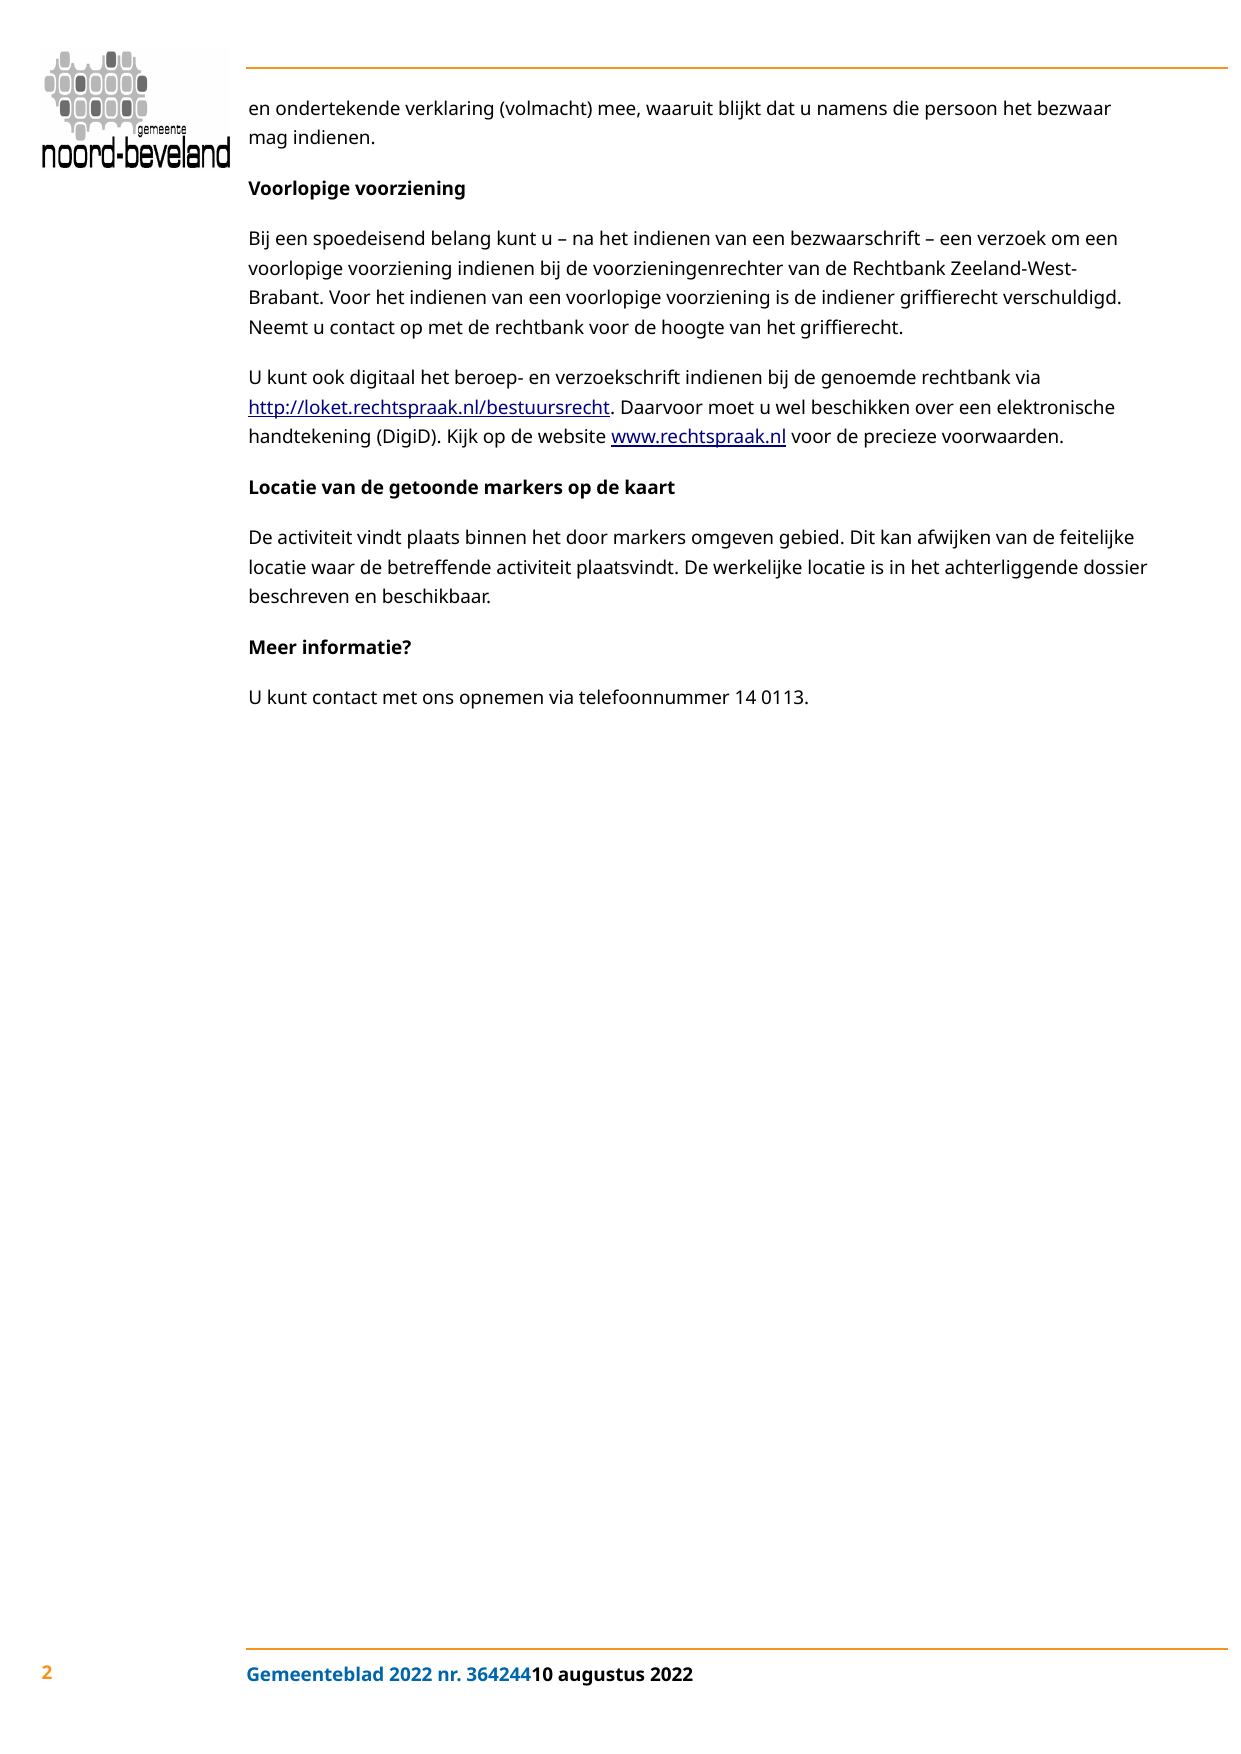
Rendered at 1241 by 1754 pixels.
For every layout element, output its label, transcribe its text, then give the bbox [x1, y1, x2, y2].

text Bij een spoedeisend belang kunt u – na het indienen van een bezwaarschrift – een verzoek om een voorlopige voorziening indienen bij de voorzieningenrechter van de Rechtbank Zeeland-West-Brabant. Voor het indienen van een voorlopige voorziening is de indiener griffierecht verschuldigd. Neemt u contact op met de rechtbank voor de hoogte van het griffierecht. [248, 225, 1152, 340]
text Locatie van de getoonde markers op de kaart [248, 474, 1152, 500]
text U kunt ook digitaal het beroep- en verzoekschrift indienen bij de genoemde rechtbank via http://loket.rechtspraak.nl/bestuursrecht. Daarvoor moet u wel beschikken over een elektronische handtekening (DigiD). Kijk op de website www.rechtspraak.nl voor de precieze voorwaarden. [248, 364, 1152, 449]
text Meer informatie? [248, 634, 1152, 660]
text De activiteit vindt plaats binnen het door markers omgeven gebied. Dit kan afwijken van de feitelijke locatie waar de betreffende activiteit plaatsvindt. De werkelijke locatie is in het achterliggende dossier beschreven en beschikbaar. [248, 524, 1152, 609]
text en ondertekende verklaring (volmacht) mee, waaruit blijkt dat u namens die persoon het bezwaar mag indienen. [248, 95, 1152, 150]
text U kunt contact met ons opnemen via telefoonnummer 14 0113. [248, 684, 1152, 710]
text Voorlopige voorziening [248, 175, 1152, 201]
picture [41, 47, 231, 172]
